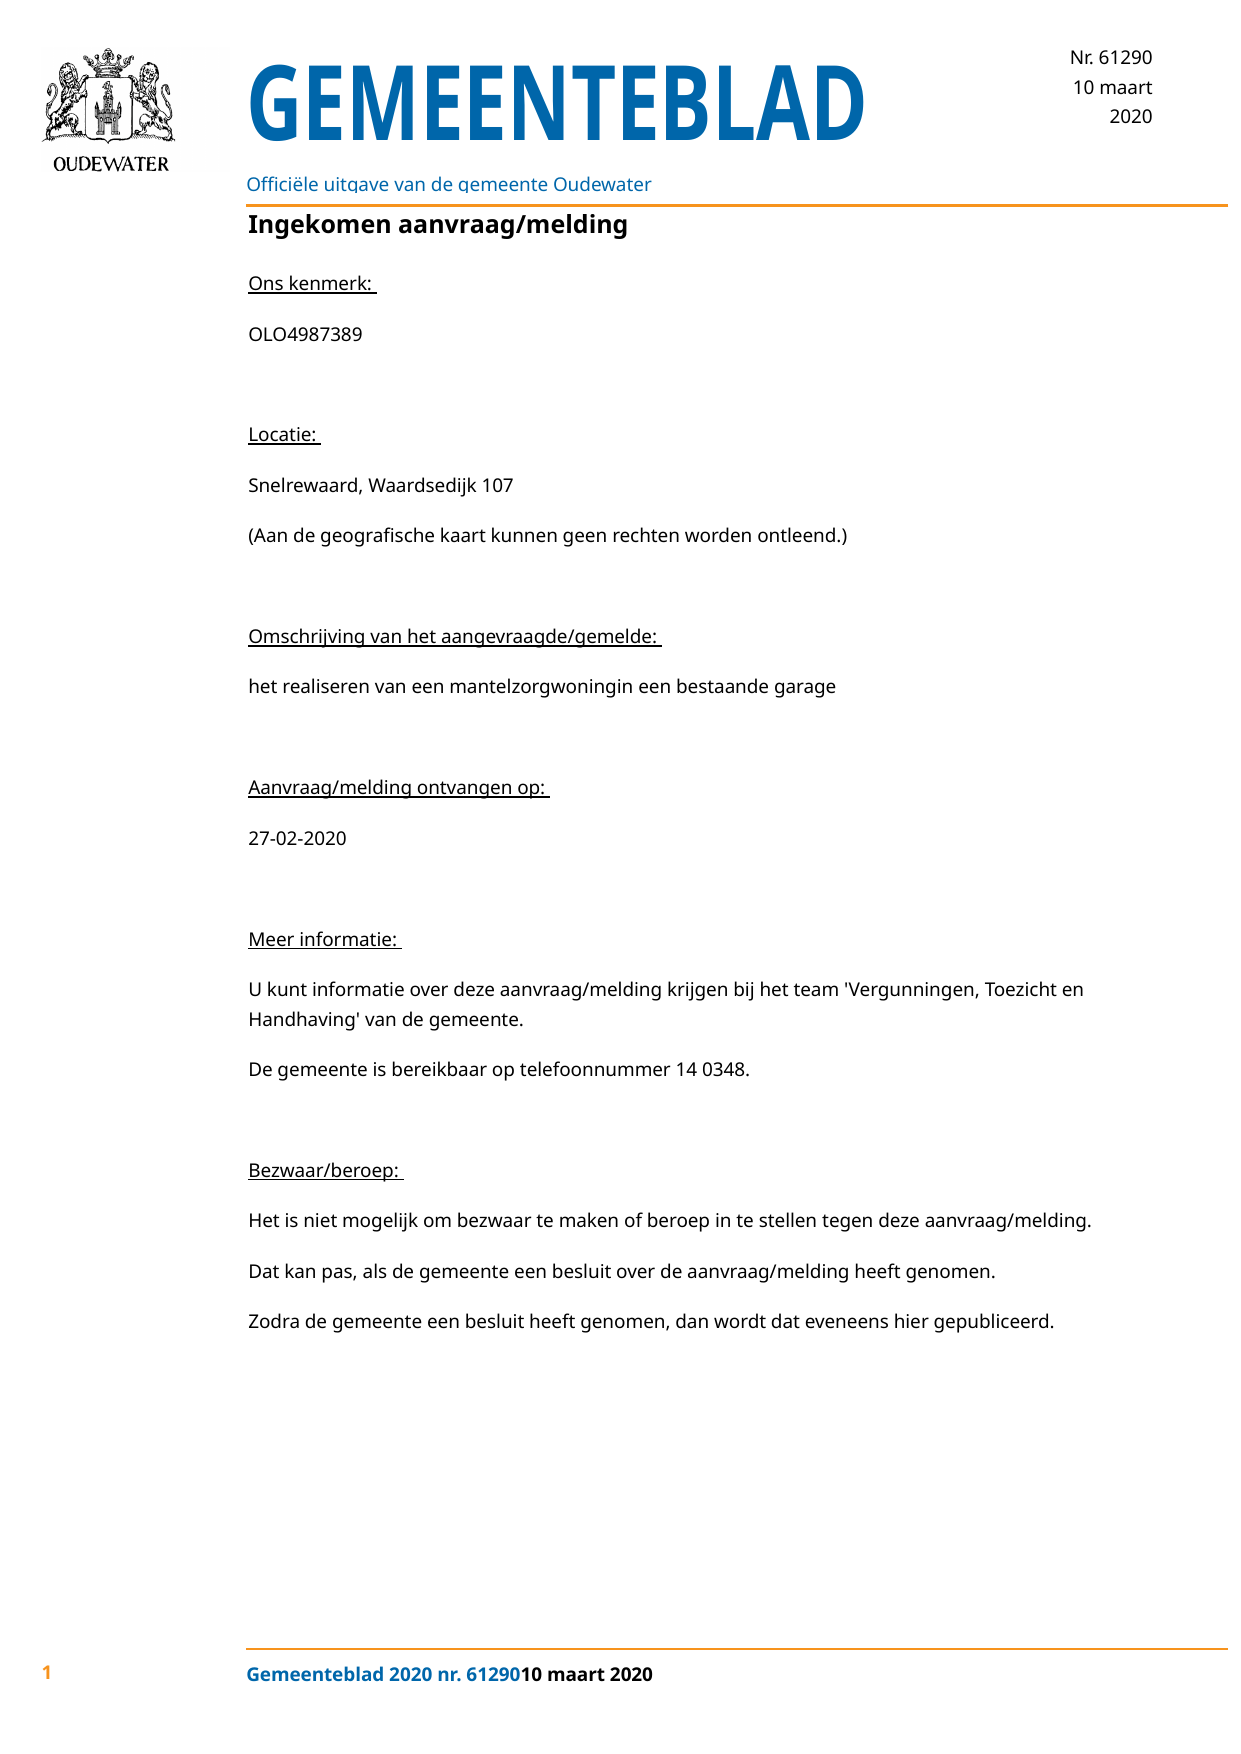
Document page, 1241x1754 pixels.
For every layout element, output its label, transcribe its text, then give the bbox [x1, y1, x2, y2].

text Meer informatie: [248, 926, 1152, 951]
text U kunt informatie over deze aanvraag/melding krijgen bij het team 'Vergunningen, Toezicht en Handhaving' van de gemeente. [248, 976, 1152, 1031]
text Bezwaar/beroep: [248, 1157, 1152, 1183]
text OLO4987389 [248, 321, 1152, 346]
text Omschrijving van het aangevraagde/gemelde: [248, 623, 1152, 649]
text Aanvraag/melding ontvangen op: [248, 774, 1152, 800]
text Locatie: [248, 422, 1152, 447]
text Zodra de gemeente een besluit heeft genomen, dan wordt dat eveneens hier gepubliceerd. [248, 1308, 1152, 1334]
text (Aan de geografische kaart kunnen geen rechten worden ontleend.) [248, 522, 1152, 548]
text Dat kan pas, als de gemeente een besluit over de aanvraag/melding heeft genomen. [248, 1258, 1152, 1283]
text Het is niet mogelijk om bezwaar te maken of beroep in te stellen tegen deze aanvraag/melding. [248, 1207, 1152, 1233]
text De gemeente is bereikbaar op telefoonnummer 14 0348. [248, 1056, 1152, 1082]
text 27-02-2020 [248, 825, 1152, 851]
text Ons kenmerk: [248, 270, 1152, 296]
picture [41, 47, 231, 172]
text Snelrewaard, Waardsedijk 107 [248, 472, 1152, 498]
text het realiseren van een mantelzorgwoningin een bestaande garage [248, 674, 1152, 699]
text Ingekomen aanvraag/melding [248, 207, 1152, 241]
